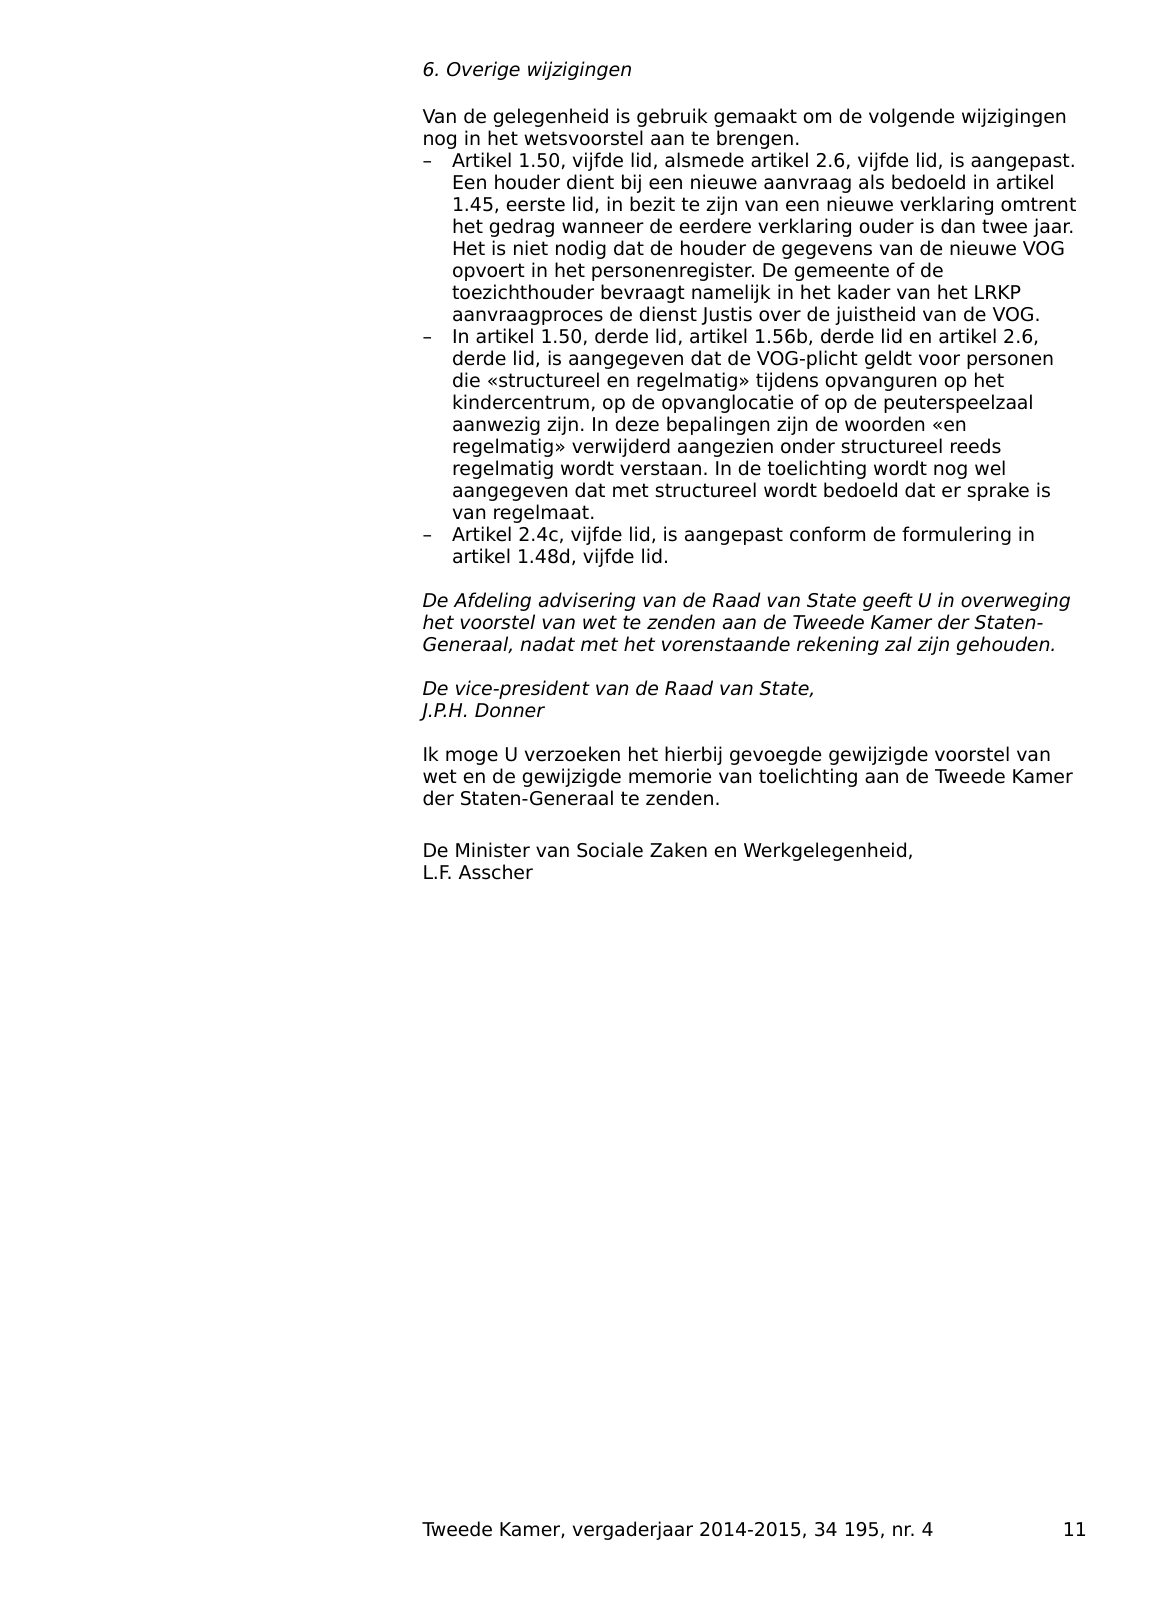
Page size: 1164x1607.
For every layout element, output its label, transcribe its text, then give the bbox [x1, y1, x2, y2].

text Van de gelegenheid is gebruik gemaakt om de volgende wijzigingen nog in het wetsvoorstel aan te brengen. [422, 106, 1087, 150]
text – In artikel 1.50, derde lid, artikel 1.56b, derde lid en artikel 2.6, derde lid, is aangegeven dat de VOG-plicht geldt voor personen die «structureel en regelmatig» tijdens opvanguren op het kindercentrum, op de opvanglocatie of op de peuterspeelzaal aanwezig zijn. In deze bepalingen zijn de woorden «en regelmatig» verwijderd aangezien onder structureel reeds regelmatig wordt verstaan. In de toelichting wordt nog wel aangegeven dat met structureel wordt bedoeld dat er sprake is van regelmaat. [422, 326, 1087, 524]
text De vice-president van de Raad van State, [422, 678, 1087, 700]
text De Minister van Sociale Zaken en Werkgelegenheid, L.F. Asscher [422, 840, 1087, 884]
text – Artikel 1.50, vijfde lid, alsmede artikel 2.6, vijfde lid, is aangepast. Een houder dient bij een nieuwe aanvraag als bedoeld in artikel 1.45, eerste lid, in bezit te zijn van een nieuwe verklaring omtrent het gedrag wanneer de eerdere verklaring ouder is dan twee jaar. Het is niet nodig dat de houder de gegevens van de nieuwe VOG opvoert in het personenregister. De gemeente of de toezichthouder bevraagt namelijk in het kader van het LRKP aanvraagproces de dienst Justis over de juistheid van de VOG. [422, 150, 1087, 326]
text De Afdeling advisering van de Raad van State geeft U in overweging het voorstel van wet te zenden aan de Tweede Kamer der Staten-Generaal, nadat met het vorenstaande rekening zal zijn gehouden. [422, 590, 1087, 656]
text J.P.H. Donner [422, 700, 1087, 722]
text – Artikel 2.4c, vijfde lid, is aangepast conform de formulering in artikel 1.48d, vijfde lid. [422, 524, 1087, 568]
subtitle 6. Overige wijzigingen [422, 59, 1087, 81]
text Ik moge U verzoeken het hierbij gevoegde gewijzigde voorstel van wet en de gewijzigde memorie van toelichting aan de Tweede Kamer der Staten-Generaal te zenden. [422, 744, 1087, 810]
